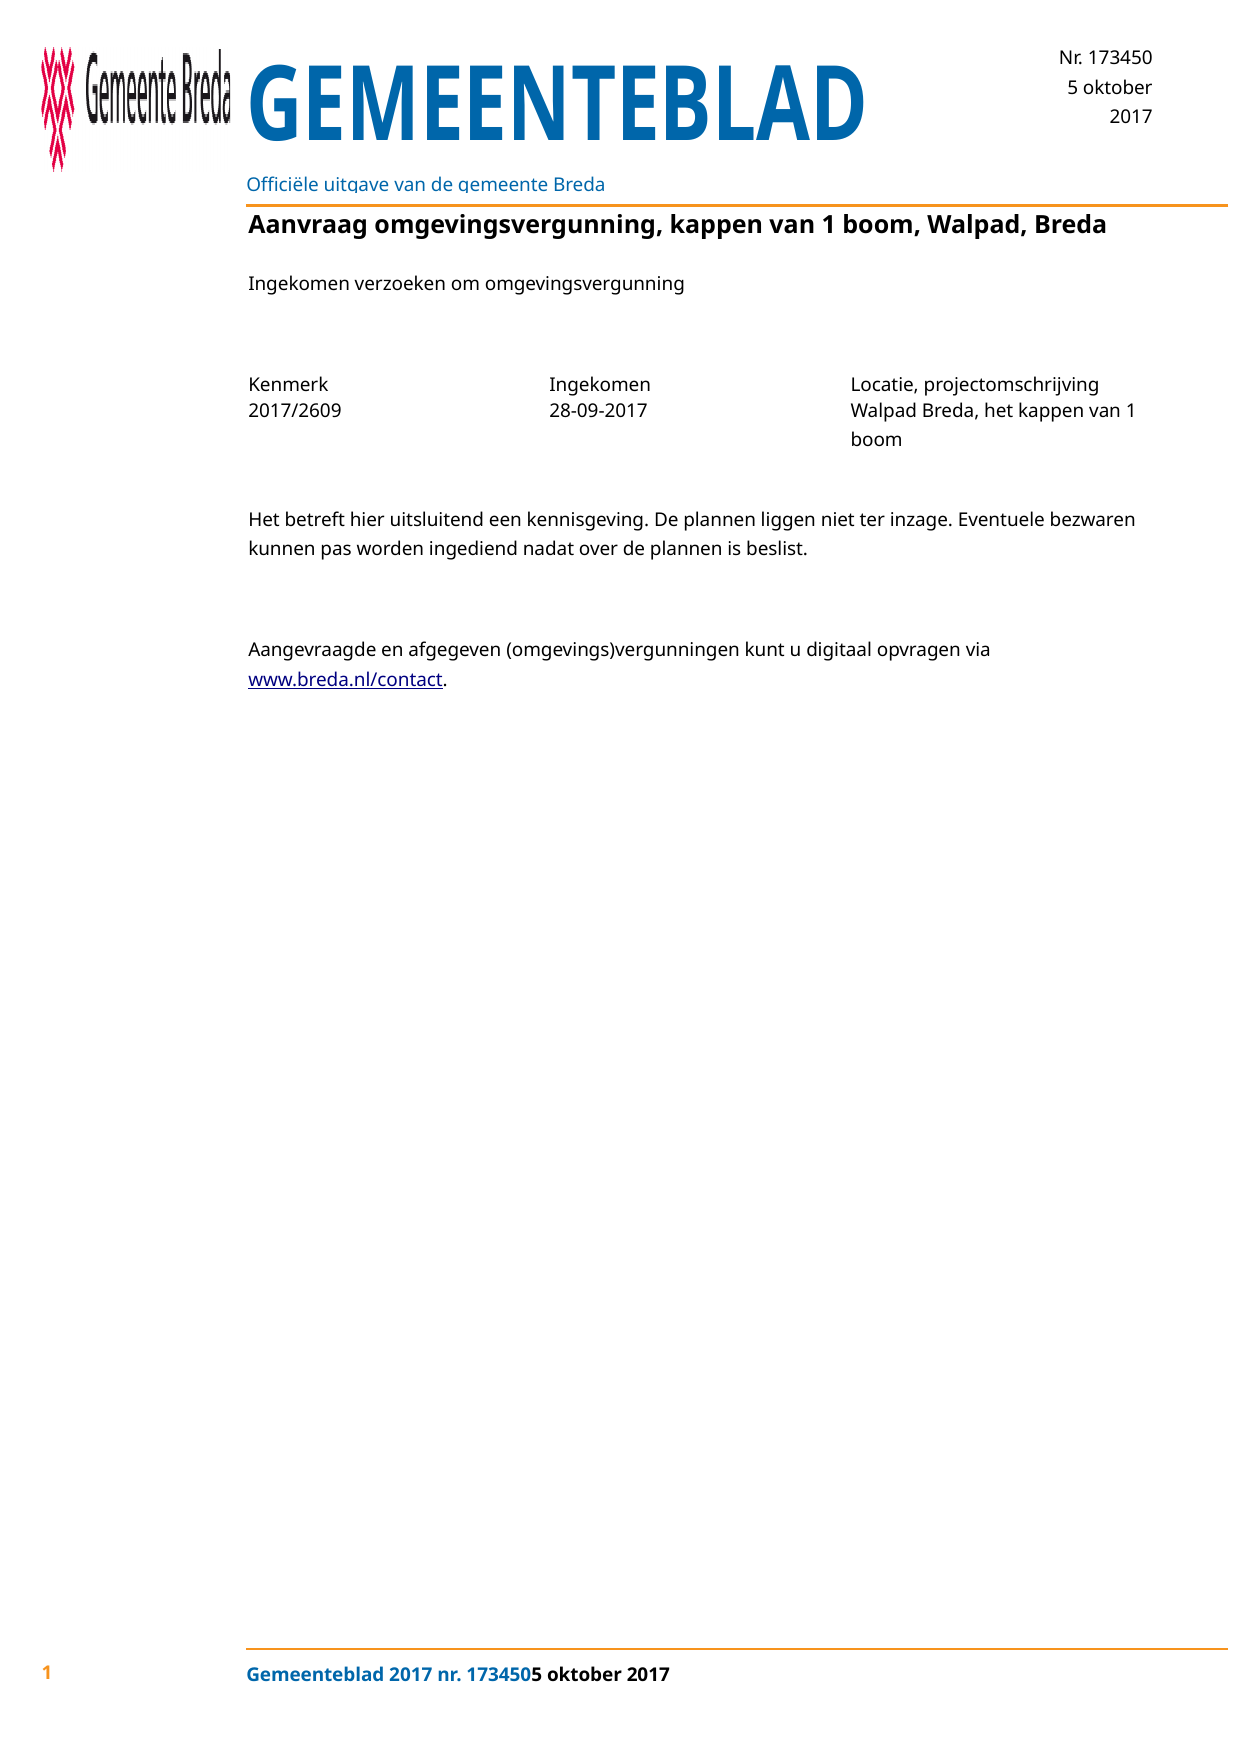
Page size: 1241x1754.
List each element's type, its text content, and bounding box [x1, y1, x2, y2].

picture [41, 47, 231, 172]
table_cell 28-09-2017 [549, 397, 850, 452]
table_header Locatie, projectomschrijving [850, 371, 1152, 397]
table_cell Walpad Breda, het kappen van 1 boom [850, 397, 1152, 452]
table_cell 2017/2609 [248, 397, 549, 452]
text Aangevraagde en afgegeven (omgevings)vergunningen kunt u digitaal opvragen via www.breda.nl/contact. [248, 636, 1152, 692]
table_header Ingekomen [549, 371, 850, 397]
table_header Kenmerk [248, 371, 549, 397]
text Ingekomen verzoeken om omgevingsvergunning [248, 270, 1152, 296]
text Aanvraag omgevingsvergunning, kappen van 1 boom, Walpad, Breda [248, 207, 1152, 241]
text Het betreft hier uitsluitend een kennisgeving. De plannen liggen niet ter inzage. Eventuele bezwaren kunnen pas worden ingediend nadat over de plannen is beslist. [248, 506, 1152, 561]
